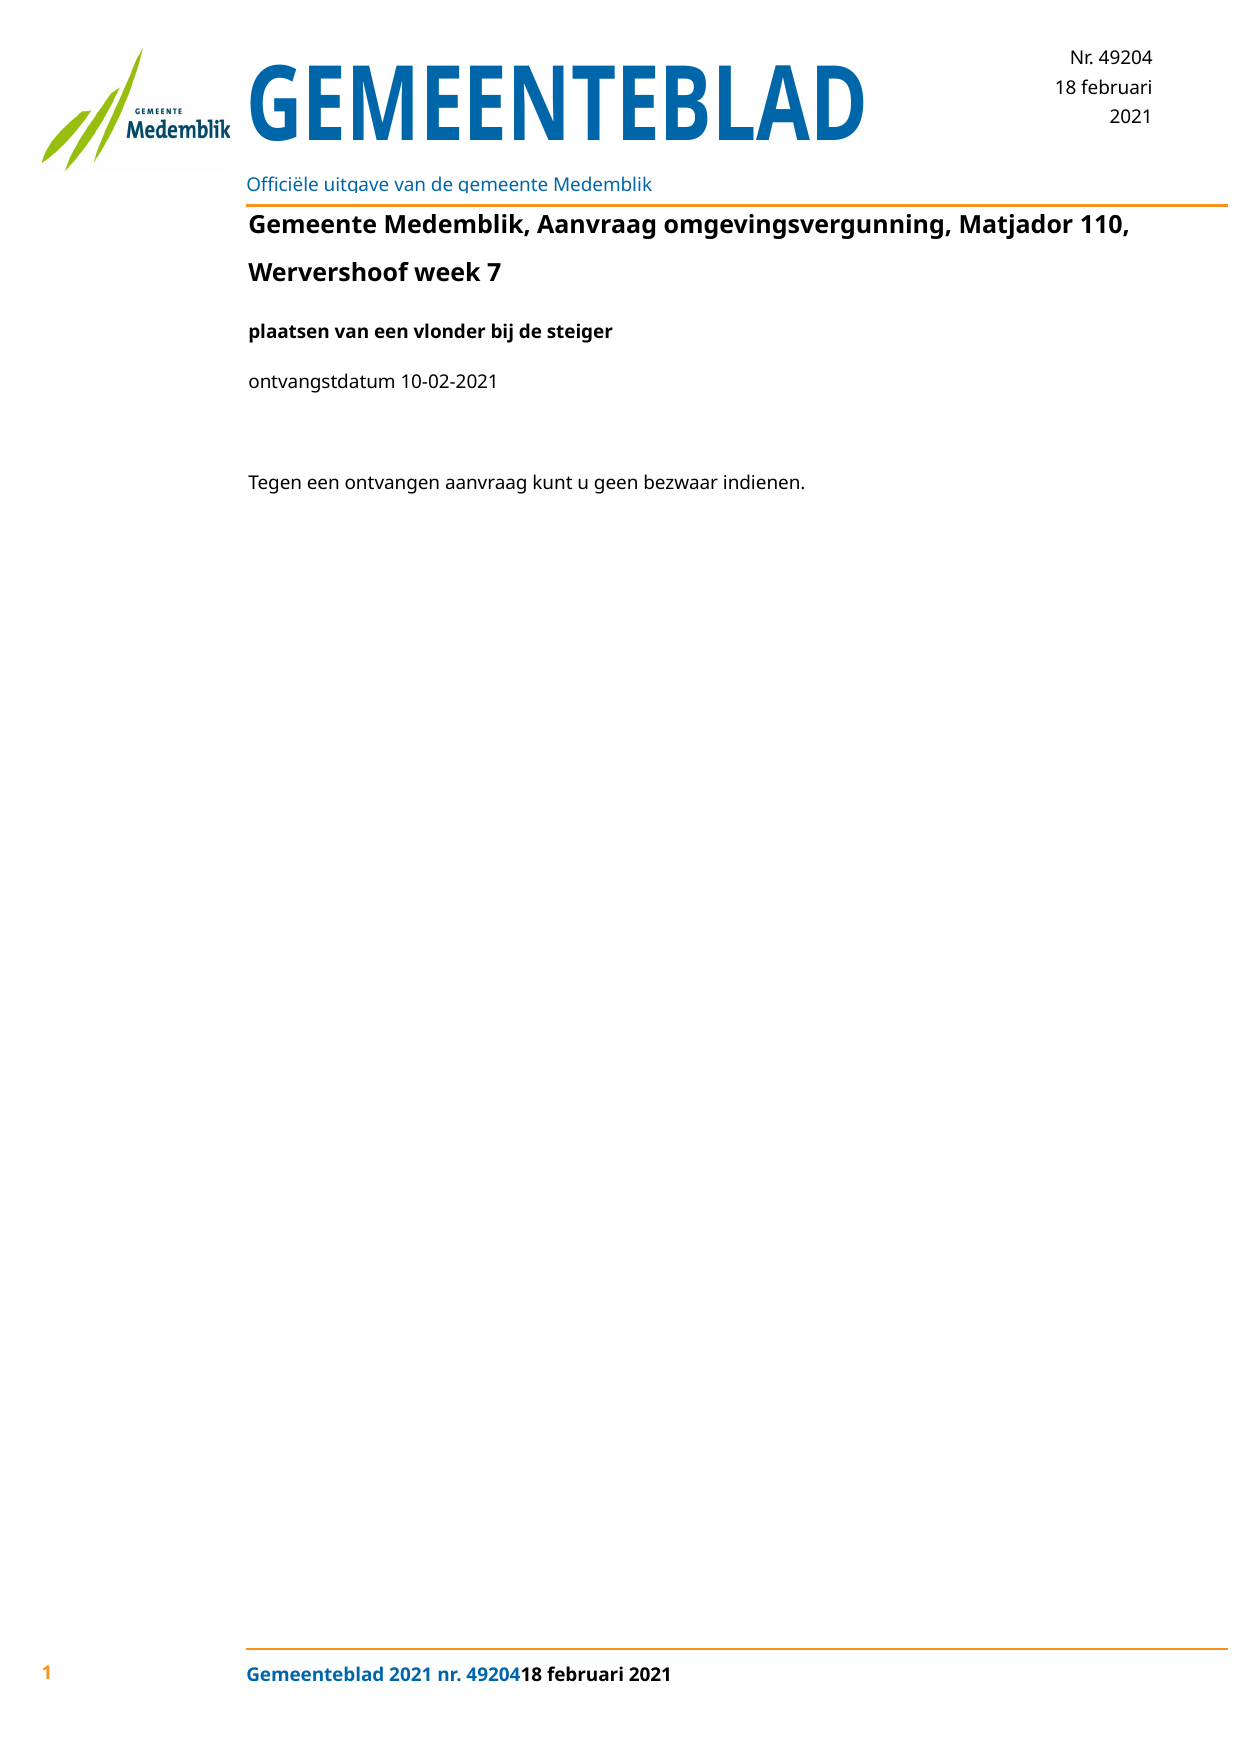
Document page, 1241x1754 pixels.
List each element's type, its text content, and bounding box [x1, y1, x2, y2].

text Gemeente Medemblik, Aanvraag omgevingsvergunning, Matjador 110, Wervershoof week 7 [248, 207, 1152, 288]
text plaatsen van een vlonder bij de steiger [248, 318, 1152, 344]
text ontvangstdatum 10-02-2021 [248, 368, 1152, 394]
picture [41, 47, 231, 172]
text Tegen een ontvangen aanvraag kunt u geen bezwaar indienen. [248, 469, 1152, 495]
